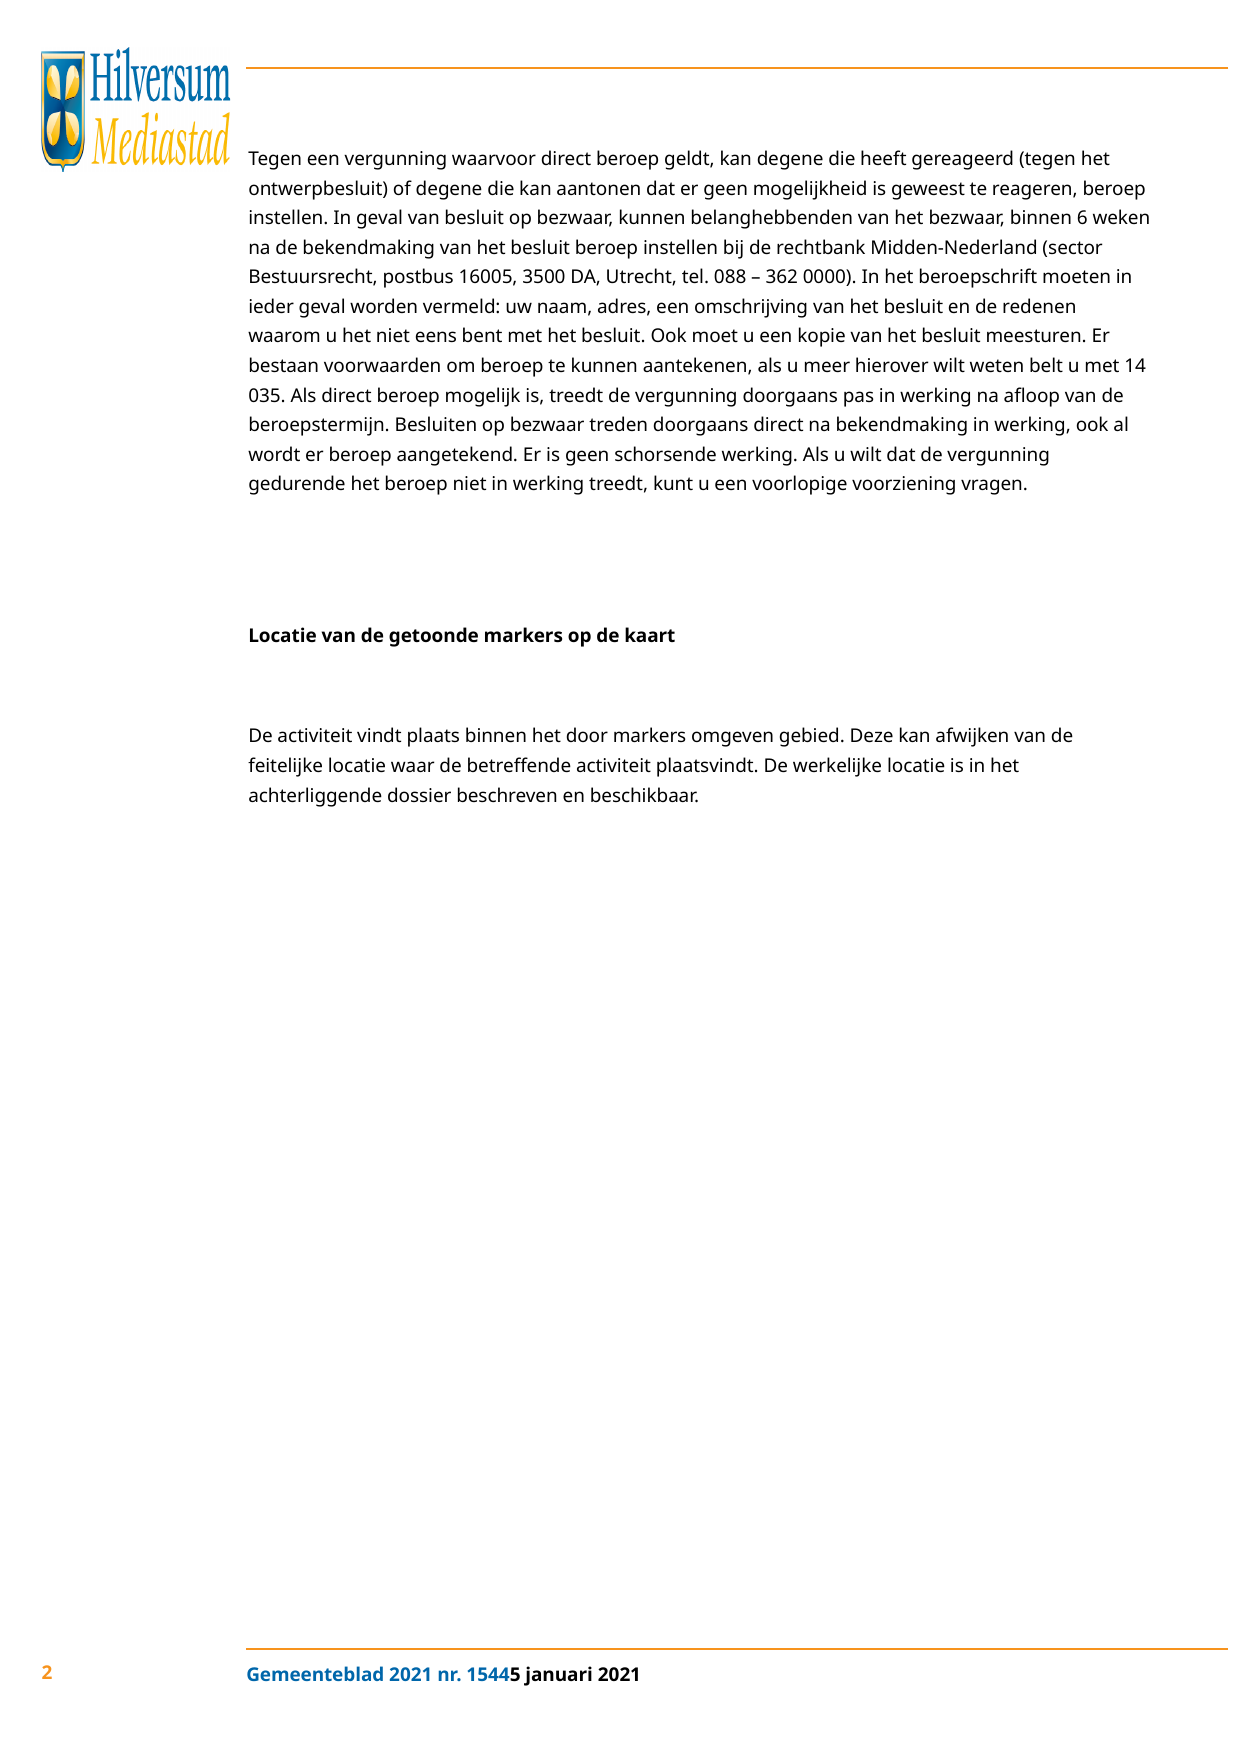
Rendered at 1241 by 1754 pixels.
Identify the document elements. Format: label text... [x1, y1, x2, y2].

picture [41, 47, 231, 172]
text Locatie van de getoonde markers op de kaart [248, 622, 1152, 648]
text Tegen een vergunning waarvoor direct beroep geldt, kan degene die heeft gereageerd (tegen het ontwerpbesluit) of degene die kan aantonen dat er geen mogelijkheid is geweest te reageren, beroep instellen. In geval van besluit op bezwaar, kunnen belanghebbenden van het bezwaar, binnen 6 weken na de bekendmaking van het besluit beroep instellen bij de rechtbank Midden-Nederland (sector Bestuursrecht, postbus 16005, 3500 DA, Utrecht, tel. 088 – 362 0000). In het beroepschrift moeten in ieder geval worden vermeld: uw naam, adres, een omschrijving van het besluit en de redenen waarom u het niet eens bent met het besluit. Ook moet u een kopie van het besluit meesturen. Er bestaan voorwaarden om beroep te kunnen aantekenen, als u meer hierover wilt weten belt u met 14 035. Als direct beroep mogelijk is, treedt de vergunning doorgaans pas in werking na afloop van de beroepstermijn. Besluiten op bezwaar treden doorgaans direct na bekendmaking in werking, ook al wordt er beroep aangetekend. Er is geen schorsende werking. Als u wilt dat de vergunning gedurende het beroep niet in werking treedt, kunt u een voorlopige voorziening vragen. [248, 145, 1152, 496]
text De activiteit vindt plaats binnen het door markers omgeven gebied. Deze kan afwijken van de feitelijke locatie waar de betreffende activiteit plaatsvindt. De werkelijke locatie is in het achterliggende dossier beschreven en beschikbaar. [248, 723, 1152, 808]
